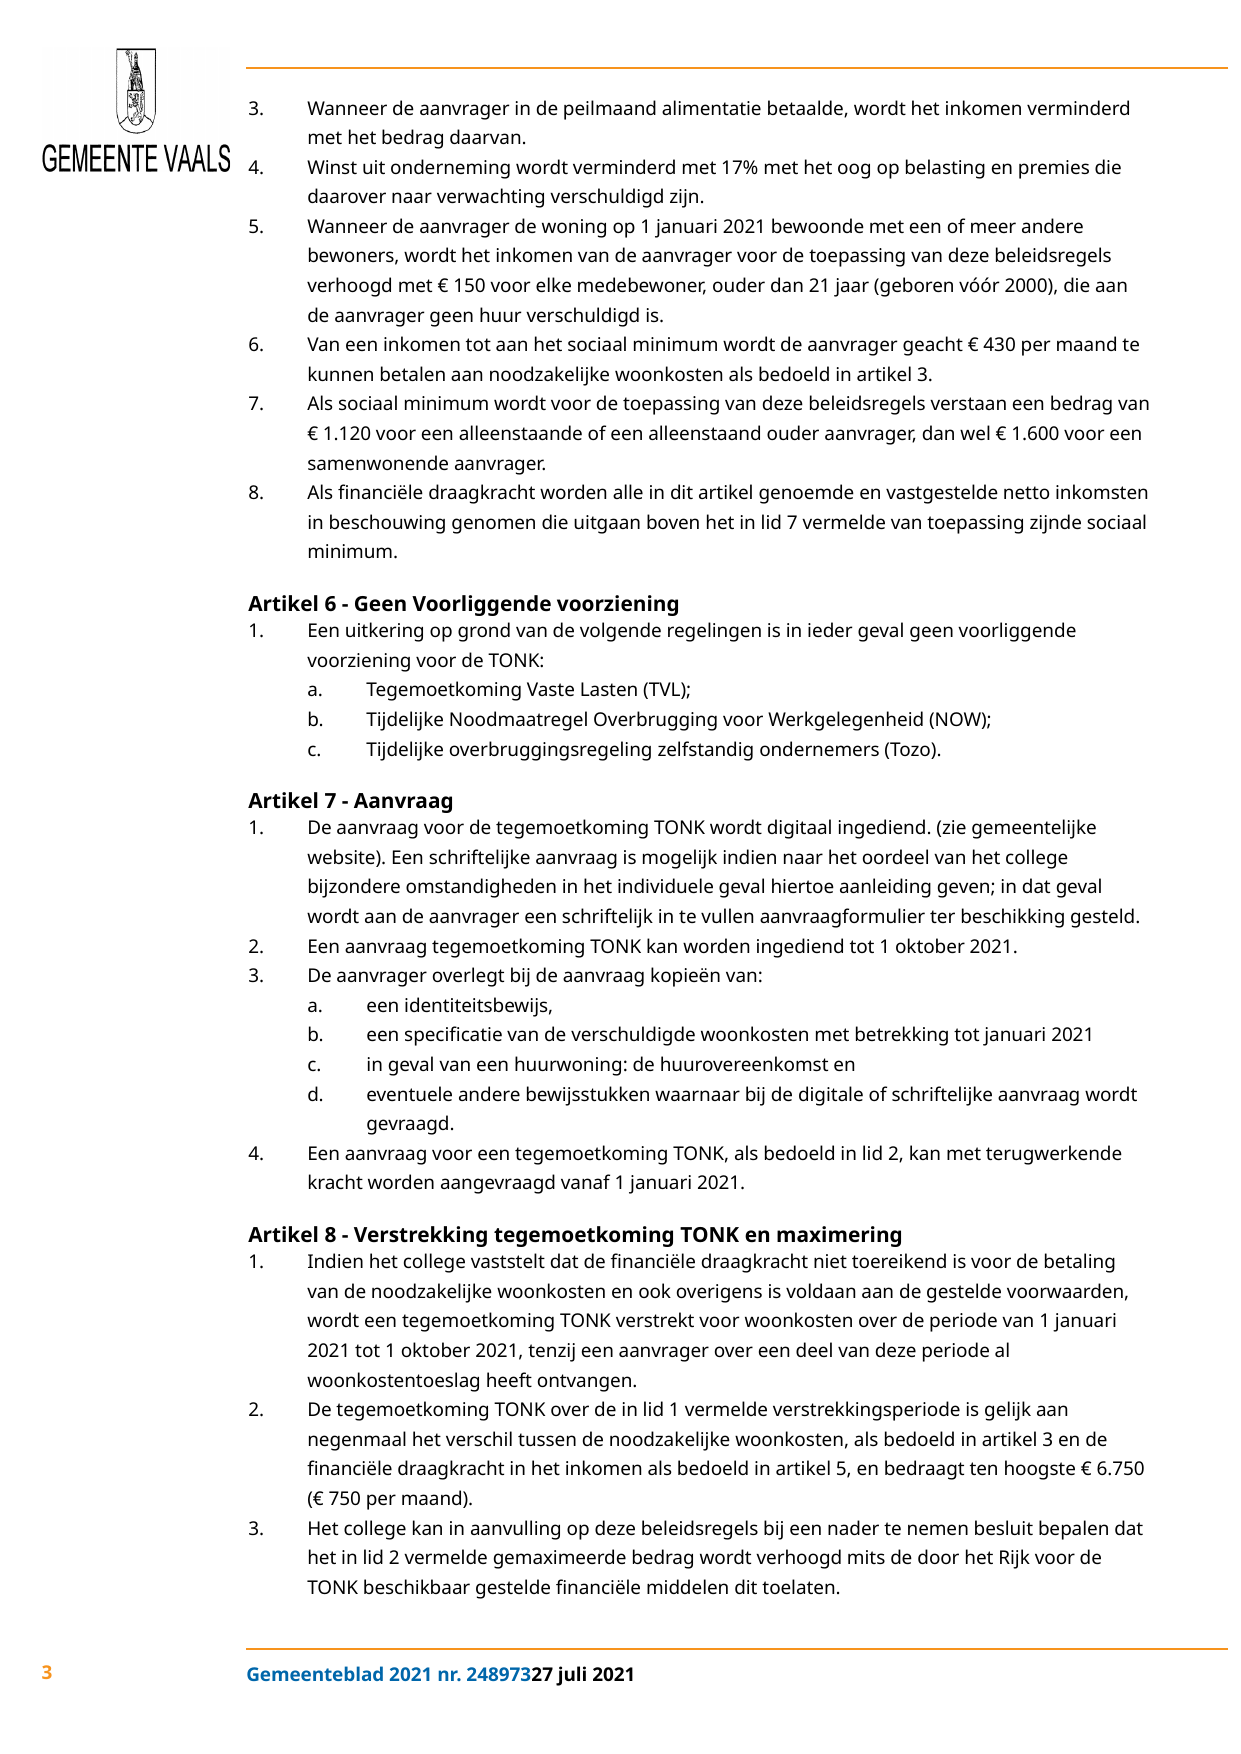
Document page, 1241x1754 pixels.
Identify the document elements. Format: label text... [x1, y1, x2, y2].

list een identiteitsbewijs, [307, 992, 1152, 1018]
list Een aanvraag voor een tegemoetkoming TONK, als bedoeld in lid 2, kan met terugwerkende kracht worden aangevraagd vanaf 1 januari 2021. [248, 1140, 1152, 1195]
list een specificatie van de verschuldigde woonkosten met betrekking tot januari 2021 [307, 1022, 1152, 1047]
text Artikel 6 - Geen Voorliggende voorziening [248, 589, 1152, 617]
list Van een inkomen tot aan het sociaal minimum wordt de aanvrager geacht € 430 per maand te kunnen betalen aan noodzakelijke woonkosten als bedoeld in artikel 3. [248, 331, 1152, 387]
text Artikel 8 - Verstrekking tegemoetkoming TONK en maximering [248, 1220, 1152, 1248]
list De tegemoetkoming TONK over de in lid 1 vermelde verstrekkingsperiode is gelijk aan negenmaal het verschil tussen de noodzakelijke woonkosten, als bedoeld in artikel 3 en de financiële draagkracht in het inkomen als bedoeld in artikel 5, en bedraagt ten hoogste € 6.750 (€ 750 per maand). [248, 1396, 1152, 1511]
list De aanvraag voor de tegemoetkoming TONK wordt digitaal ingediend. (zie gemeentelijke website). Een schriftelijke aanvraag is mogelijk indien naar het oordeel van het college bijzondere omstandigheden in het individuele geval hiertoe aanleiding geven; in dat geval wordt aan de aanvrager een schriftelijk in te vullen aanvraagformulier ter beschikking gesteld. [248, 814, 1152, 929]
list Tijdelijke overbruggingsregeling zelfstandig ondernemers (Tozo). [307, 736, 1152, 761]
list eventuele andere bewijsstukken waarnaar bij de digitale of schriftelijke aanvraag wordt gevraagd. [307, 1081, 1152, 1136]
list Een uitkering op grond van de volgende regelingen is in ieder geval geen voorliggende voorziening voor de TONK: [248, 617, 1152, 673]
picture [41, 47, 231, 172]
list Wanneer de aanvrager de woning op 1 januari 2021 bewoonde met een of meer andere bewoners, wordt het inkomen van de aanvrager voor de toepassing van deze beleidsregels verhoogd met € 150 voor elke medebewoner, ouder dan 21 jaar (geboren vóór 2000), die aan de aanvrager geen huur verschuldigd is. [248, 213, 1152, 328]
list Tegemoetkoming Vaste Lasten (TVL); [307, 677, 1152, 702]
list Als sociaal minimum wordt voor de toepassing van deze beleidsregels verstaan een bedrag van € 1.120 voor een alleenstaande of een alleenstaand ouder aanvrager, dan wel € 1.600 voor een samenwonende aanvrager. [248, 391, 1152, 476]
list Indien het college vaststelt dat de financiële draagkracht niet toereikend is voor de betaling van de noodzakelijke woonkosten en ook overigens is voldaan aan de gestelde voorwaarden, wordt een tegemoetkoming TONK verstrekt voor woonkosten over de periode van 1 januari 2021 tot 1 oktober 2021, tenzij een aanvrager over een deel van deze periode al woonkostentoeslag heeft ontvangen. [248, 1248, 1152, 1392]
list in geval van een huurwoning: de huurovereenkomst en [307, 1051, 1152, 1077]
list Als financiële draagkracht worden alle in dit artikel genoemde en vastgestelde netto inkomsten in beschouwing genomen die uitgaan boven het in lid 7 vermelde van toepassing zijnde sociaal minimum. [248, 479, 1152, 564]
text Artikel 7 - Aanvraag [248, 786, 1152, 814]
list Winst uit onderneming wordt verminderd met 17% met het oog op belasting en premies die daarover naar verwachting verschuldigd zijn. [248, 154, 1152, 209]
list Wanneer de aanvrager in de peilmaand alimentatie betaalde, wordt het inkomen verminderd met het bedrag daarvan. [248, 95, 1152, 150]
list De aanvrager overlegt bij de aanvraag kopieën van: [248, 962, 1152, 988]
list Tijdelijke Noodmaatregel Overbrugging voor Werkgelegenheid (NOW); [307, 706, 1152, 732]
list Het college kan in aanvulling op deze beleidsregels bij een nader te nemen besluit bepalen dat het in lid 2 vermelde gemaximeerde bedrag wordt verhoogd mits de door het Rijk voor de TONK beschikbaar gestelde financiële middelen dit toelaten. [248, 1515, 1152, 1599]
list Een aanvraag tegemoetkoming TONK kan worden ingediend tot 1 oktober 2021. [248, 933, 1152, 959]
